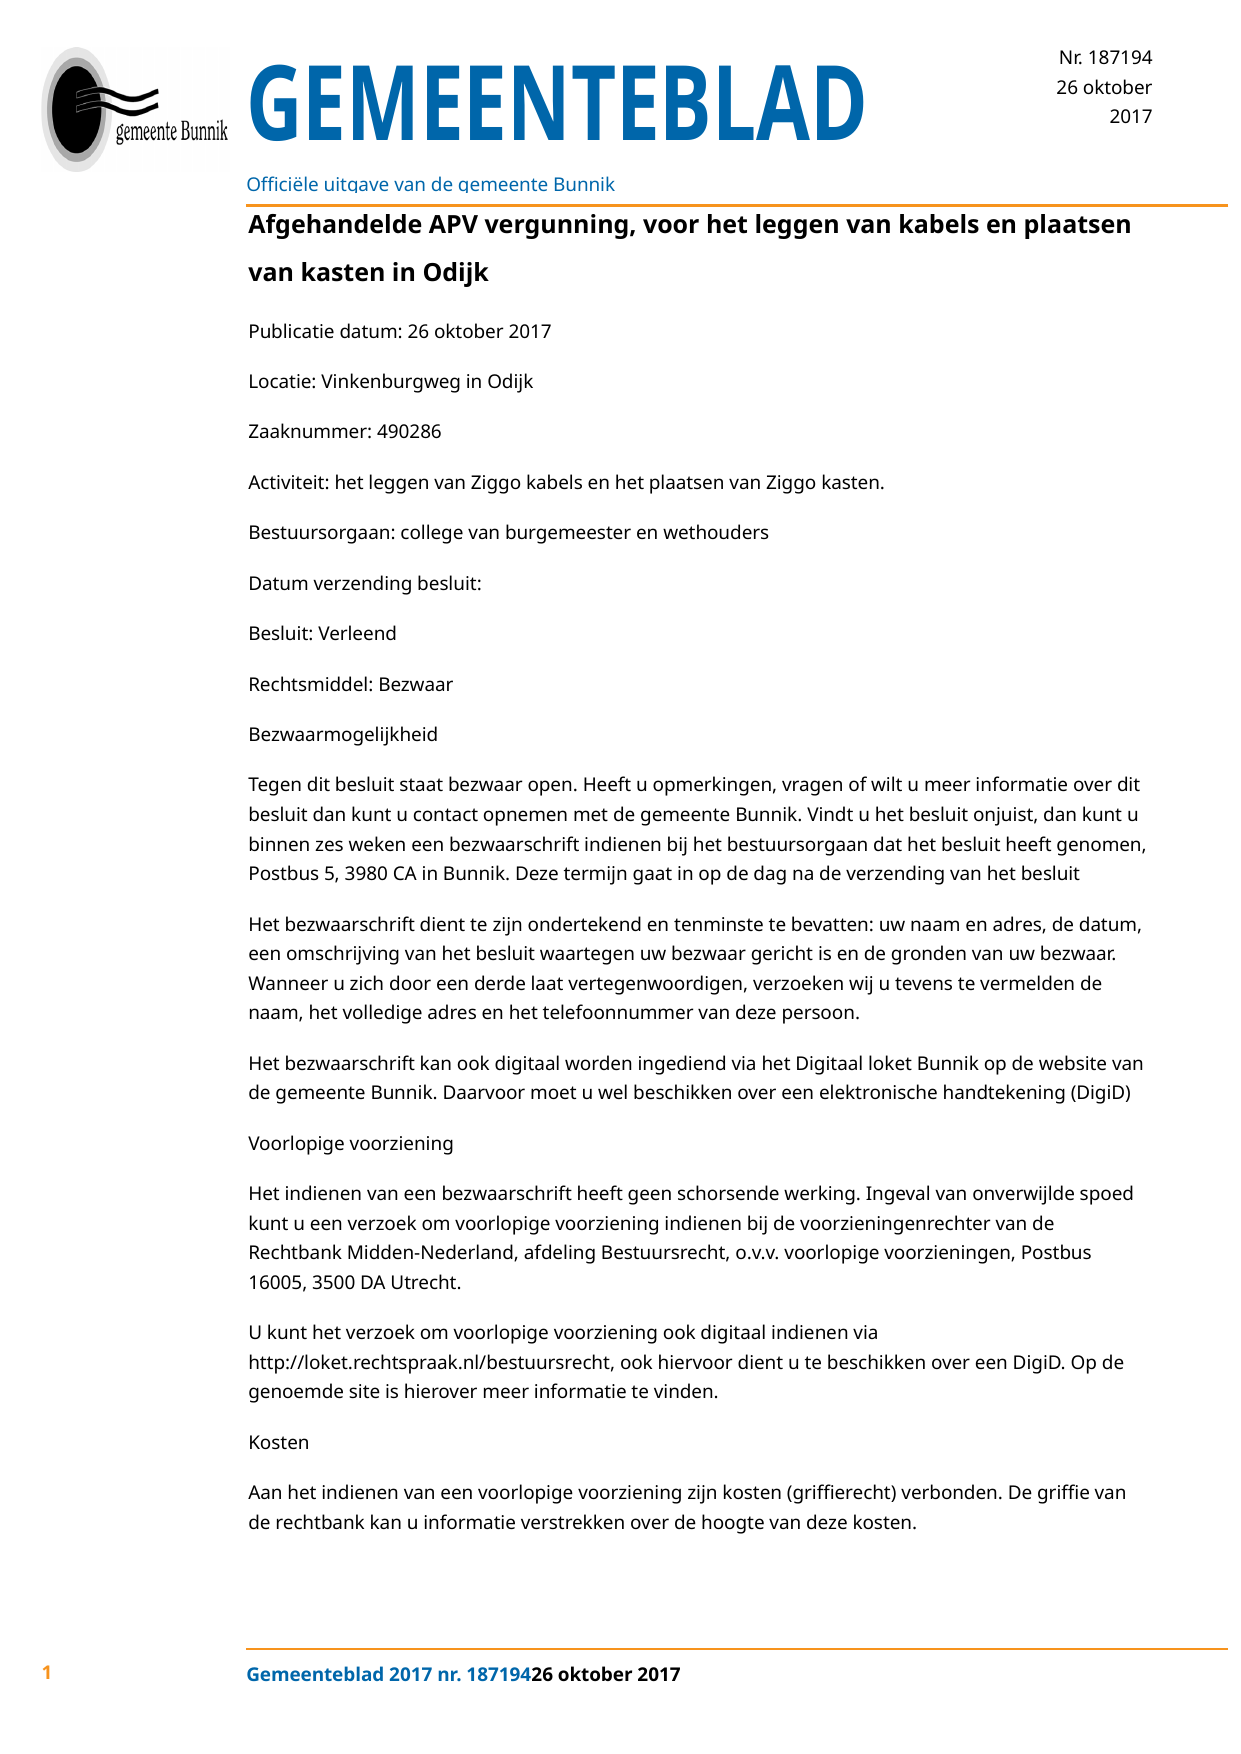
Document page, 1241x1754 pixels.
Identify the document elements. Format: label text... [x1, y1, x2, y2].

text Het indienen van een bezwaarschrift heeft geen schorsende werking. Ingeval van onverwijlde spoed kunt u een verzoek om voorlopige voorziening indienen bij de voorzieningenrechter van de Rechtbank Midden-Nederland, afdeling Bestuursrecht, o.v.v. voorlopige voorzieningen, Postbus 16005, 3500 DA Utrecht. [248, 1180, 1152, 1295]
text Zaaknummer: 490286 [248, 419, 1152, 444]
text Afgehandelde APV vergunning, voor het leggen van kabels en plaatsen van kasten in Odijk [248, 207, 1152, 288]
text Locatie: Vinkenburgweg in Odijk [248, 368, 1152, 394]
text Datum verzending besluit: [248, 570, 1152, 596]
text Rechtsmiddel: Bezwaar [248, 671, 1152, 697]
text Bezwaarmogelijkheid [248, 721, 1152, 747]
text Publicatie datum: 26 oktober 2017 [248, 318, 1152, 344]
text Voorlopige voorziening [248, 1130, 1152, 1156]
picture [41, 47, 231, 172]
text Activiteit: het leggen van Ziggo kabels en het plaatsen van Ziggo kasten. [248, 469, 1152, 495]
text Besluit: Verleend [248, 620, 1152, 646]
text Aan het indienen van een voorlopige voorziening zijn kosten (griffierecht) verbonden. De griffie van de rechtbank kan u informatie verstrekken over de hoogte van deze kosten. [248, 1479, 1152, 1535]
text Kosten [248, 1429, 1152, 1455]
text Het bezwaarschrift dient te zijn ondertekend en tenminste te bevatten: uw naam en adres, de datum, een omschrijving van het besluit waartegen uw bezwaar gericht is en de gronden van uw bezwaar. Wanneer u zich door een derde laat vertegenwoordigen, verzoeken wij u tevens te vermelden de naam, het volledige adres en het telefoonnummer van deze persoon. [248, 911, 1152, 1025]
text Het bezwaarschrift kan ook digitaal worden ingediend via het Digitaal loket Bunnik op de website van de gemeente Bunnik. Daarvoor moet u wel beschikken over een elektronische handtekening (DigiD) [248, 1050, 1152, 1105]
text Bestuursorgaan: college van burgemeester en wethouders [248, 519, 1152, 545]
text U kunt het verzoek om voorlopige voorziening ook digitaal indienen via http://loket.rechtspraak.nl/bestuursrecht, ook hiervoor dient u te beschikken over een DigiD. Op de genoemde site is hierover meer informatie te vinden. [248, 1319, 1152, 1404]
text Tegen dit besluit staat bezwaar open. Heeft u opmerkingen, vragen of wilt u meer informatie over dit besluit dan kunt u contact opnemen met de gemeente Bunnik. Vindt u het besluit onjuist, dan kunt u binnen zes weken een bezwaarschrift indienen bij het bestuursorgaan dat het besluit heeft genomen, Postbus 5, 3980 CA in Bunnik. Deze termijn gaat in op de dag na de verzending van het besluit [248, 772, 1152, 886]
